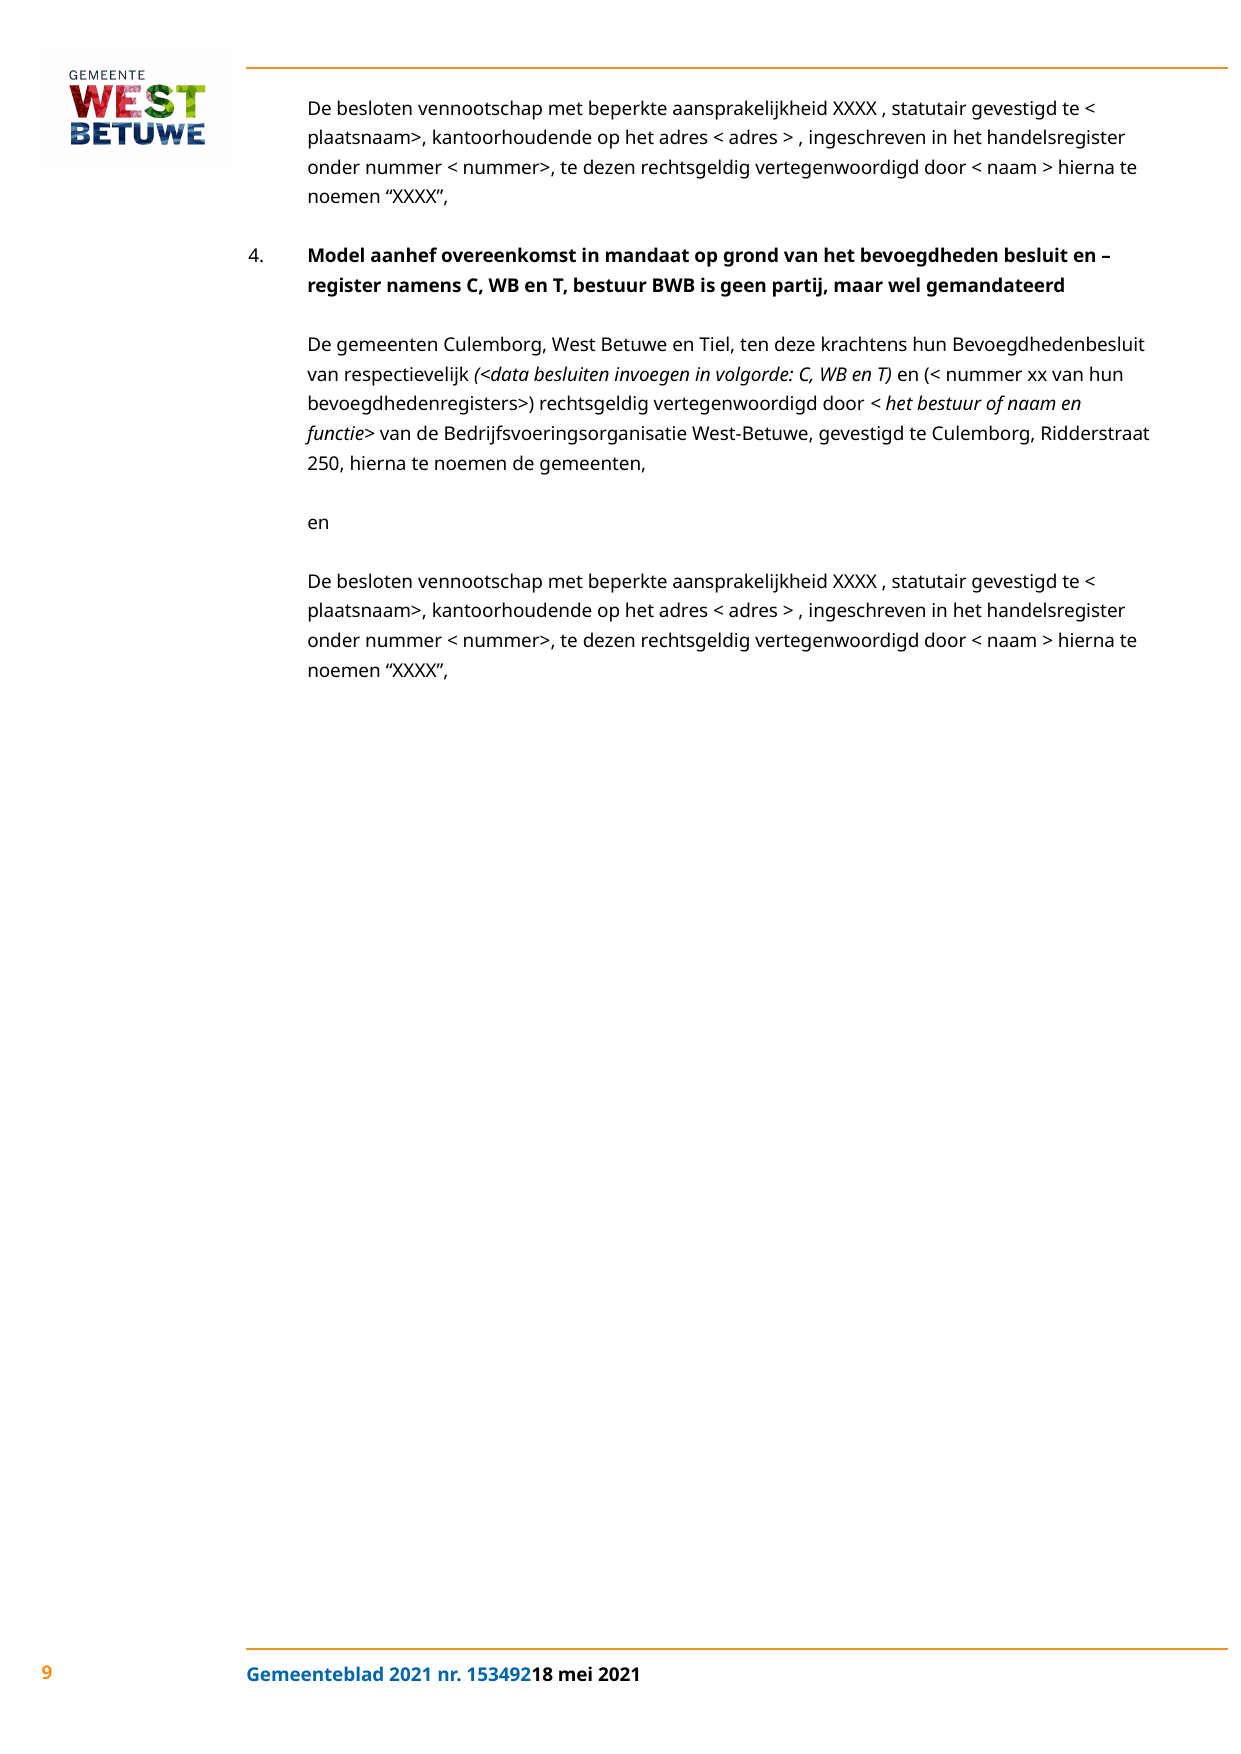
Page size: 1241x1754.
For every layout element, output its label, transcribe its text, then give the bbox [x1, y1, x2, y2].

list De besloten vennootschap met beperkte aansprakelijkheid XXXX , statutair gevestigd te < plaatsnaam>, kantoorhoudende op het adres < adres > , ingeschreven in het handelsregister onder nummer < nummer>, te dezen rechtsgeldig vertegenwoordigd door < naam > hierna te noemen “XXXX”, [248, 95, 1152, 209]
picture [41, 47, 231, 172]
list De gemeenten Culemborg, West Betuwe en Tiel, ten deze krachtens hun Bevoegdhedenbesluit van respectievelijk (<data besluiten invoegen in volgorde: C, WB en T) en (< nummer xx van hun bevoegdhedenregisters>) rechtsgeldig vertegenwoordigd door < het bestuur of naam en functie> van de Bedrijfsvoeringsorganisatie West-Betuwe, gevestigd te Culemborg, Ridderstraat 250, hierna te noemen de gemeenten, [248, 331, 1152, 476]
list Model aanhef overeenkomst in mandaat op grond van het bevoegdheden besluit en –register namens C, WB en T, bestuur BWB is geen partij, maar wel gemandateerd [248, 243, 1152, 298]
list en [248, 509, 1152, 535]
list De besloten vennootschap met beperkte aansprakelijkheid XXXX , statutair gevestigd te < plaatsnaam>, kantoorhoudende op het adres < adres > , ingeschreven in het handelsregister onder nummer < nummer>, te dezen rechtsgeldig vertegenwoordigd door < naam > hierna te noemen “XXXX”, [248, 568, 1152, 683]
